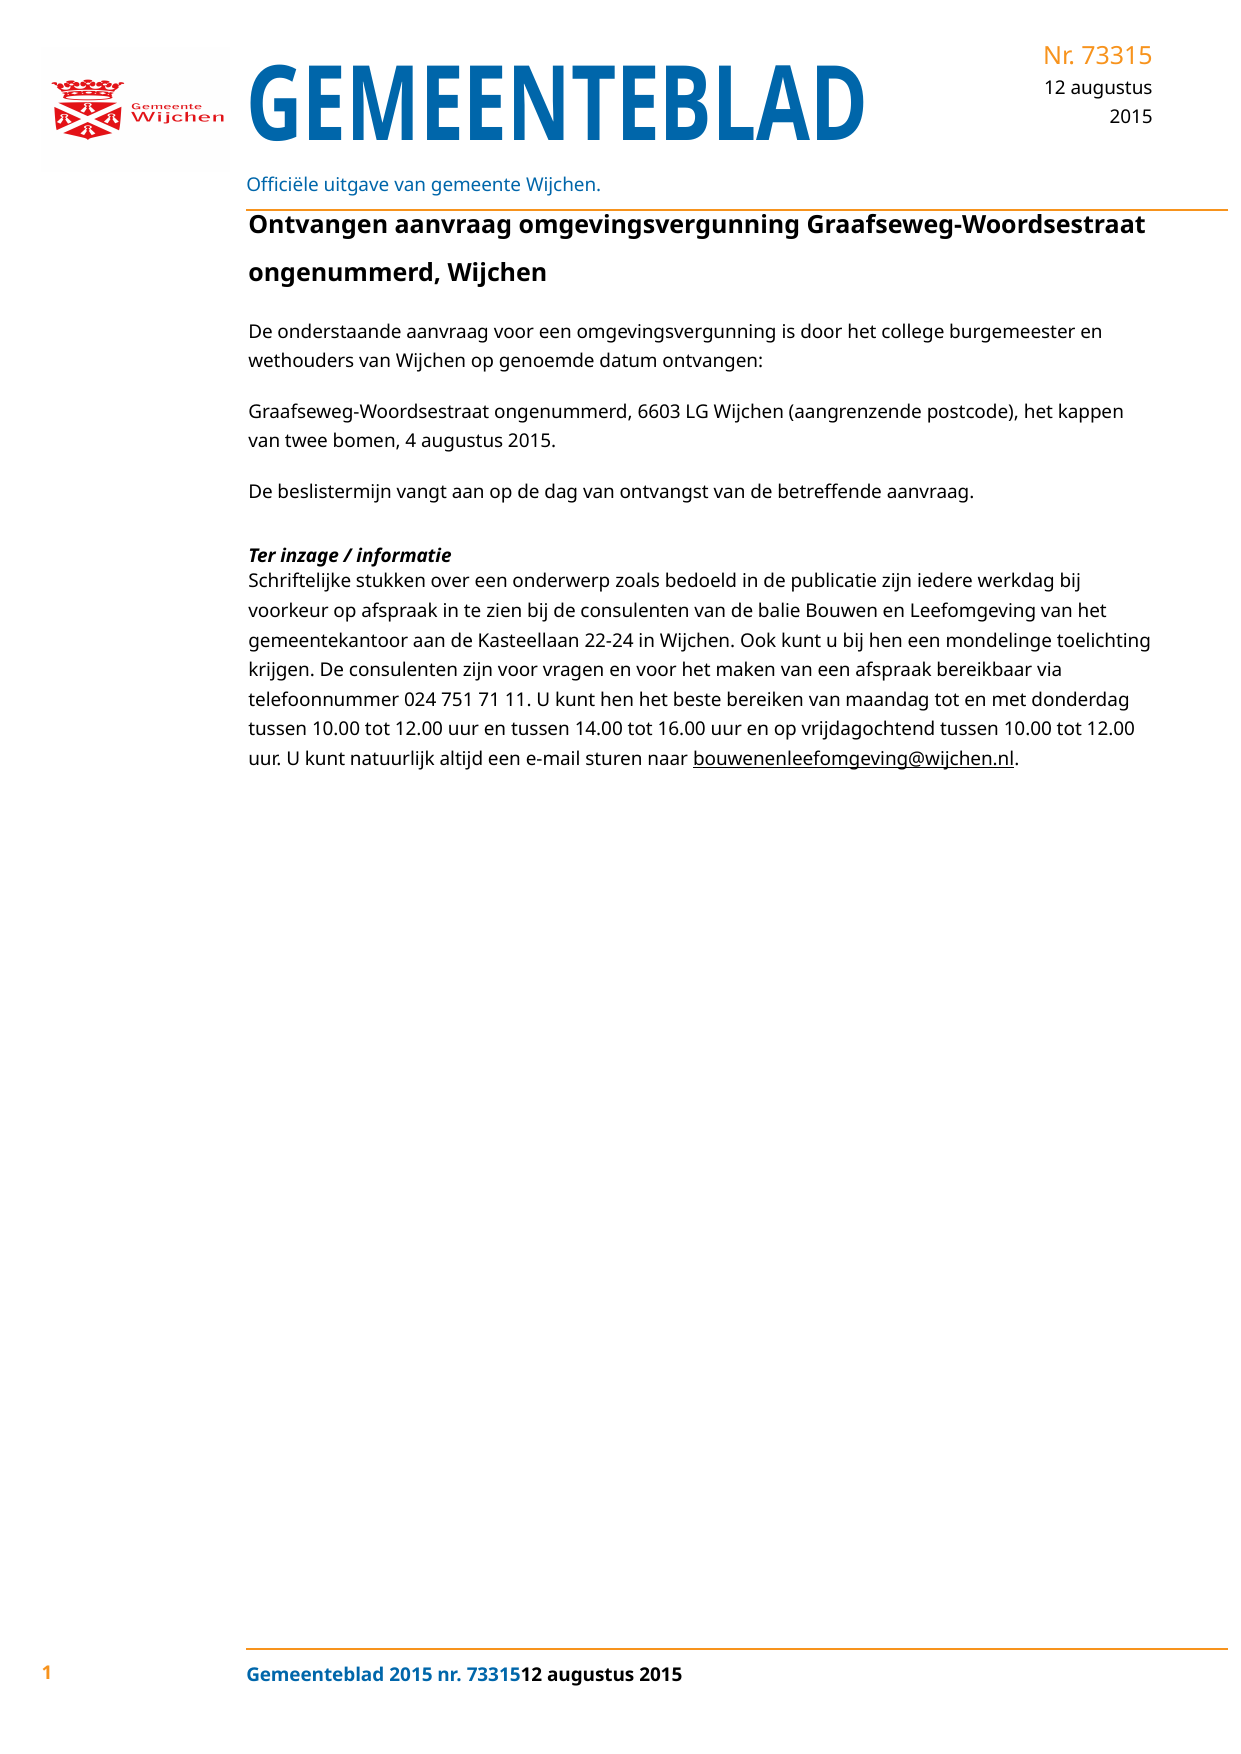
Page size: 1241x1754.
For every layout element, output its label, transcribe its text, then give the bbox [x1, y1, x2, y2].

text De beslistermijn vangt aan op de dag van ontvangst van de betreffende aanvraag. [248, 478, 1152, 504]
text De onderstaande aanvraag voor een omgevingsvergunning is door het college burgemeester en wethouders van Wijchen op genoemde datum ontvangen: [248, 318, 1152, 373]
picture [41, 47, 231, 172]
text Schriftelijke stukken over een onderwerp zoals bedoeld in de publicatie zijn iedere werkdag bij voorkeur op afspraak in te zien bij de consulenten van de balie Bouwen en Leefomgeving van het gemeentekantoor aan de Kasteellaan 22-24 in Wijchen. Ook kunt u bij hen een mondelinge toelichting krijgen. De consulenten zijn voor vragen en voor het maken van een afspraak bereikbaar via telefoonnummer 024 751 71 11. U kunt hen het beste bereiken van maandag tot en met donderdag tussen 10.00 tot 12.00 uur en tussen 14.00 tot 16.00 uur en op vrijdagochtend tussen 10.00 tot 12.00 uur. U kunt natuurlijk altijd een e-mail sturen naar bouwenenleefomgeving@wijchen.nl. [248, 568, 1152, 771]
text Ontvangen aanvraag omgevingsvergunning Graafseweg-Woordsestraat ongenummerd, Wijchen [248, 211, 1152, 288]
text Ter inzage / informatie [248, 542, 1152, 568]
text Graafseweg-Woordsestraat ongenummerd, 6603 LG Wijchen (aangrenzende postcode), het kappen van twee bomen, 4 augustus 2015. [248, 398, 1152, 453]
